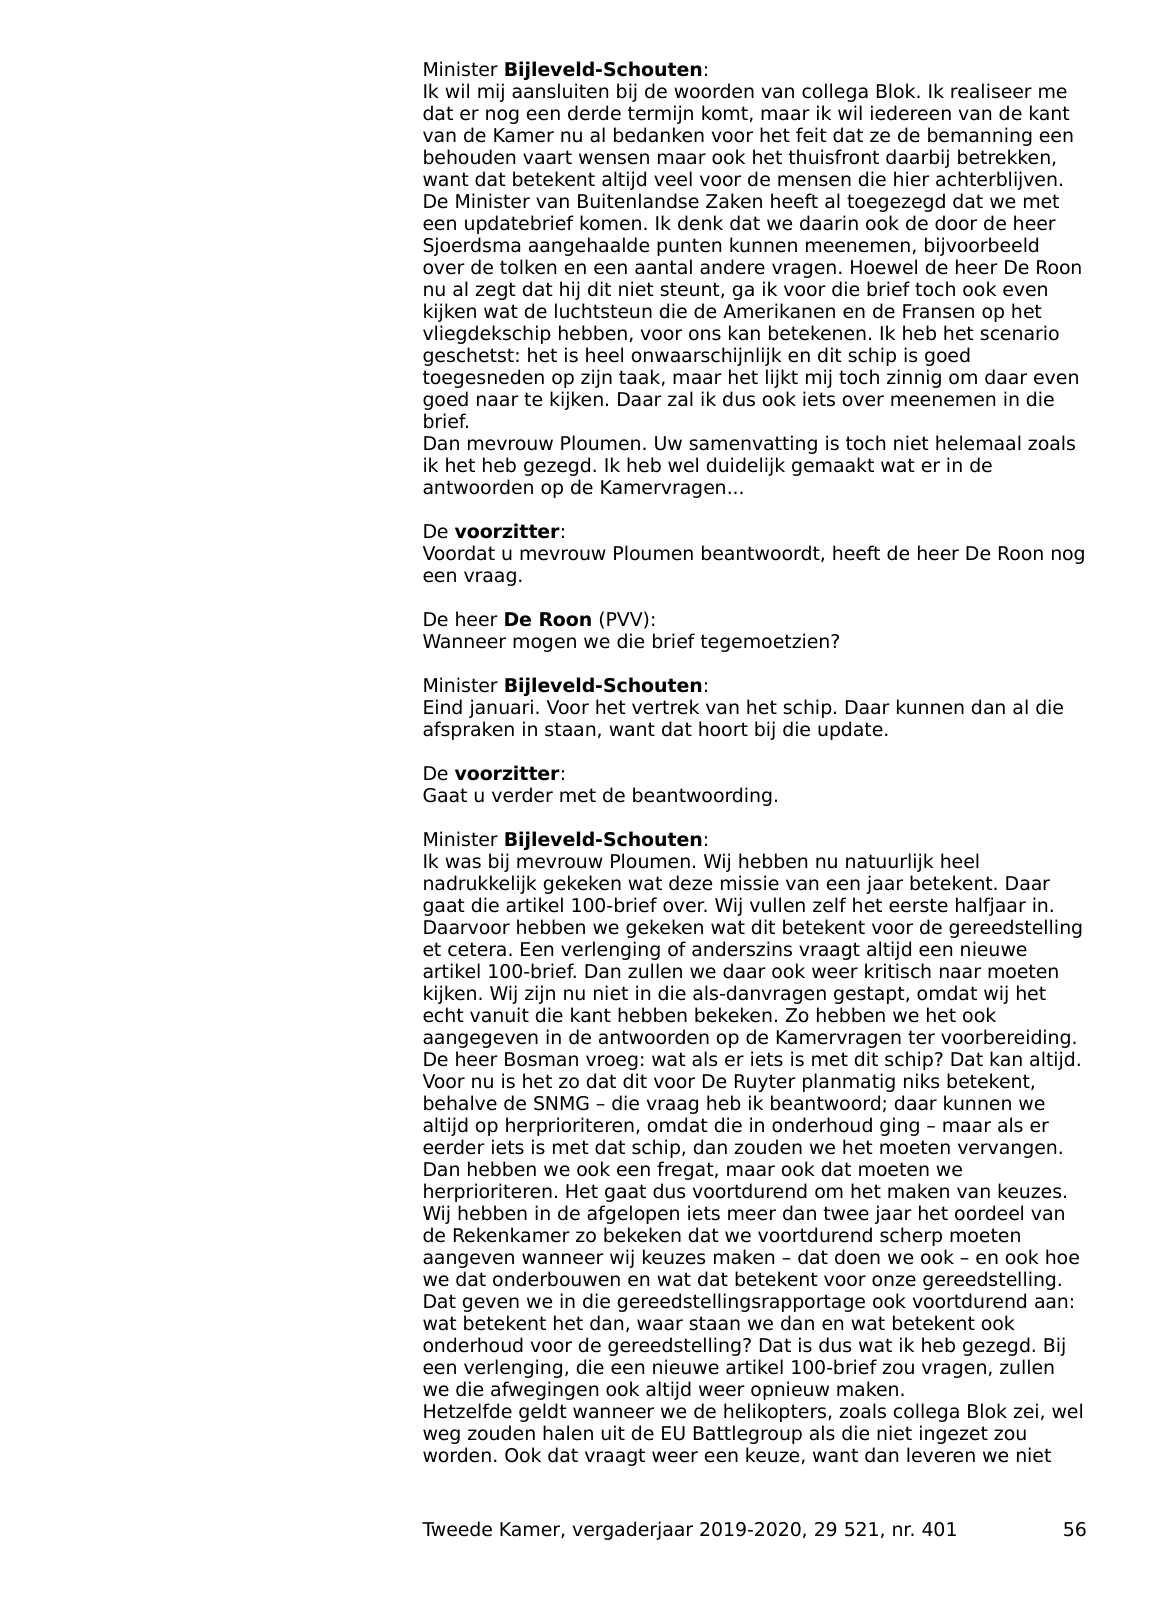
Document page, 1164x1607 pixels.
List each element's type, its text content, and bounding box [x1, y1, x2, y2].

text Voordat u mevrouw Ploumen beantwoordt, heeft de heer De Roon nog een vraag. [422, 543, 1087, 587]
text De heer De Roon (PVV): [422, 609, 1087, 631]
text De heer Bosman vroeg: wat als er iets is met dit schip? Dat kan altijd. Voor nu is het zo dat dit voor De Ruyter planmatig niks betekent, behalve de SNMG – die vraag heb ik beantwoord; daar kunnen we altijd op herprioriteren, omdat die in onderhoud ging – maar als er eerder iets is met dat schip, dan zouden we het moeten vervangen. Dan hebben we ook een fregat, maar ook dat moeten we herprioriteren. Het gaat dus voortdurend om het maken van keuzes. Wij hebben in de afgelopen iets meer dan twee jaar het oordeel van de Rekenkamer zo bekeken dat we voortdurend scherp moeten aangeven wanneer wij keuzes maken – dat doen we ook – en ook hoe we dat onderbouwen en wat dat betekent voor onze gereedstelling. Dat geven we in die gereedstellingsrapportage ook voortdurend aan: wat betekent het dan, waar staan we dan en wat betekent ook onderhoud voor de gereedstelling? Dat is dus wat ik heb gezegd. Bij een verlenging, die een nieuwe artikel 100-brief zou vragen, zullen we die afwegingen ook altijd weer opnieuw maken. [422, 1049, 1087, 1401]
text Hetzelfde geldt wanneer we de helikopters, zoals collega Blok zei, wel weg zouden halen uit de EU Battlegroup als die niet ingezet zou worden. Ook dat vraagt weer een keuze, want dan leveren we niet [422, 1401, 1087, 1467]
text Minister Bijleveld-Schouten: [422, 675, 1087, 697]
text Minister Bijleveld-Schouten: [422, 829, 1087, 851]
text De Minister van Buitenlandse Zaken heeft al toegezegd dat we met een updatebrief komen. Ik denk dat we daarin ook de door de heer Sjoerdsma aangehaalde punten kunnen meenemen, bijvoorbeeld over de tolken en een aantal andere vragen. Hoewel de heer De Roon nu al zegt dat hij dit niet steunt, ga ik voor die brief toch ook even kijken wat de luchtsteun die de Amerikanen en de Fransen op het vliegdekschip hebben, voor ons kan betekenen. Ik heb het scenario geschetst: het is heel onwaarschijnlijk en dit schip is goed toegesneden op zijn taak, maar het lijkt mij toch zinnig om daar even goed naar te kijken. Daar zal ik dus ook iets over meenemen in die brief. [422, 191, 1087, 433]
text Wanneer mogen we die brief tegemoetzien? [422, 631, 1087, 653]
text Eind januari. Voor het vertrek van het schip. Daar kunnen dan al die afspraken in staan, want dat hoort bij die update. [422, 697, 1087, 741]
text Dan mevrouw Ploumen. Uw samenvatting is toch niet helemaal zoals ik het heb gezegd. Ik heb wel duidelijk gemaakt wat er in de antwoorden op de Kamervragen... [422, 433, 1087, 499]
text Ik was bij mevrouw Ploumen. Wij hebben nu natuurlijk heel nadrukkelijk gekeken wat deze missie van een jaar betekent. Daar gaat die artikel 100-brief over. Wij vullen zelf het eerste halfjaar in. Daarvoor hebben we gekeken wat dit betekent voor de gereedstelling et cetera. Een verlenging of anderszins vraagt altijd een nieuwe artikel 100-brief. Dan zullen we daar ook weer kritisch naar moeten kijken. Wij zijn nu niet in die als-danvragen gestapt, omdat wij het echt vanuit die kant hebben bekeken. Zo hebben we het ook aangegeven in de antwoorden op de Kamervragen ter voorbereiding. [422, 851, 1087, 1049]
text Minister Bijleveld-Schouten: [422, 59, 1087, 81]
text Ik wil mij aansluiten bij de woorden van collega Blok. Ik realiseer me dat er nog een derde termijn komt, maar ik wil iedereen van de kant van de Kamer nu al bedanken voor het feit dat ze de bemanning een behouden vaart wensen maar ook het thuisfront daarbij betrekken, want dat betekent altijd veel voor de mensen die hier achterblijven. [422, 81, 1087, 191]
text Gaat u verder met de beantwoording. [422, 785, 1087, 807]
text De voorzitter: [422, 521, 1087, 543]
text De voorzitter: [422, 763, 1087, 785]
